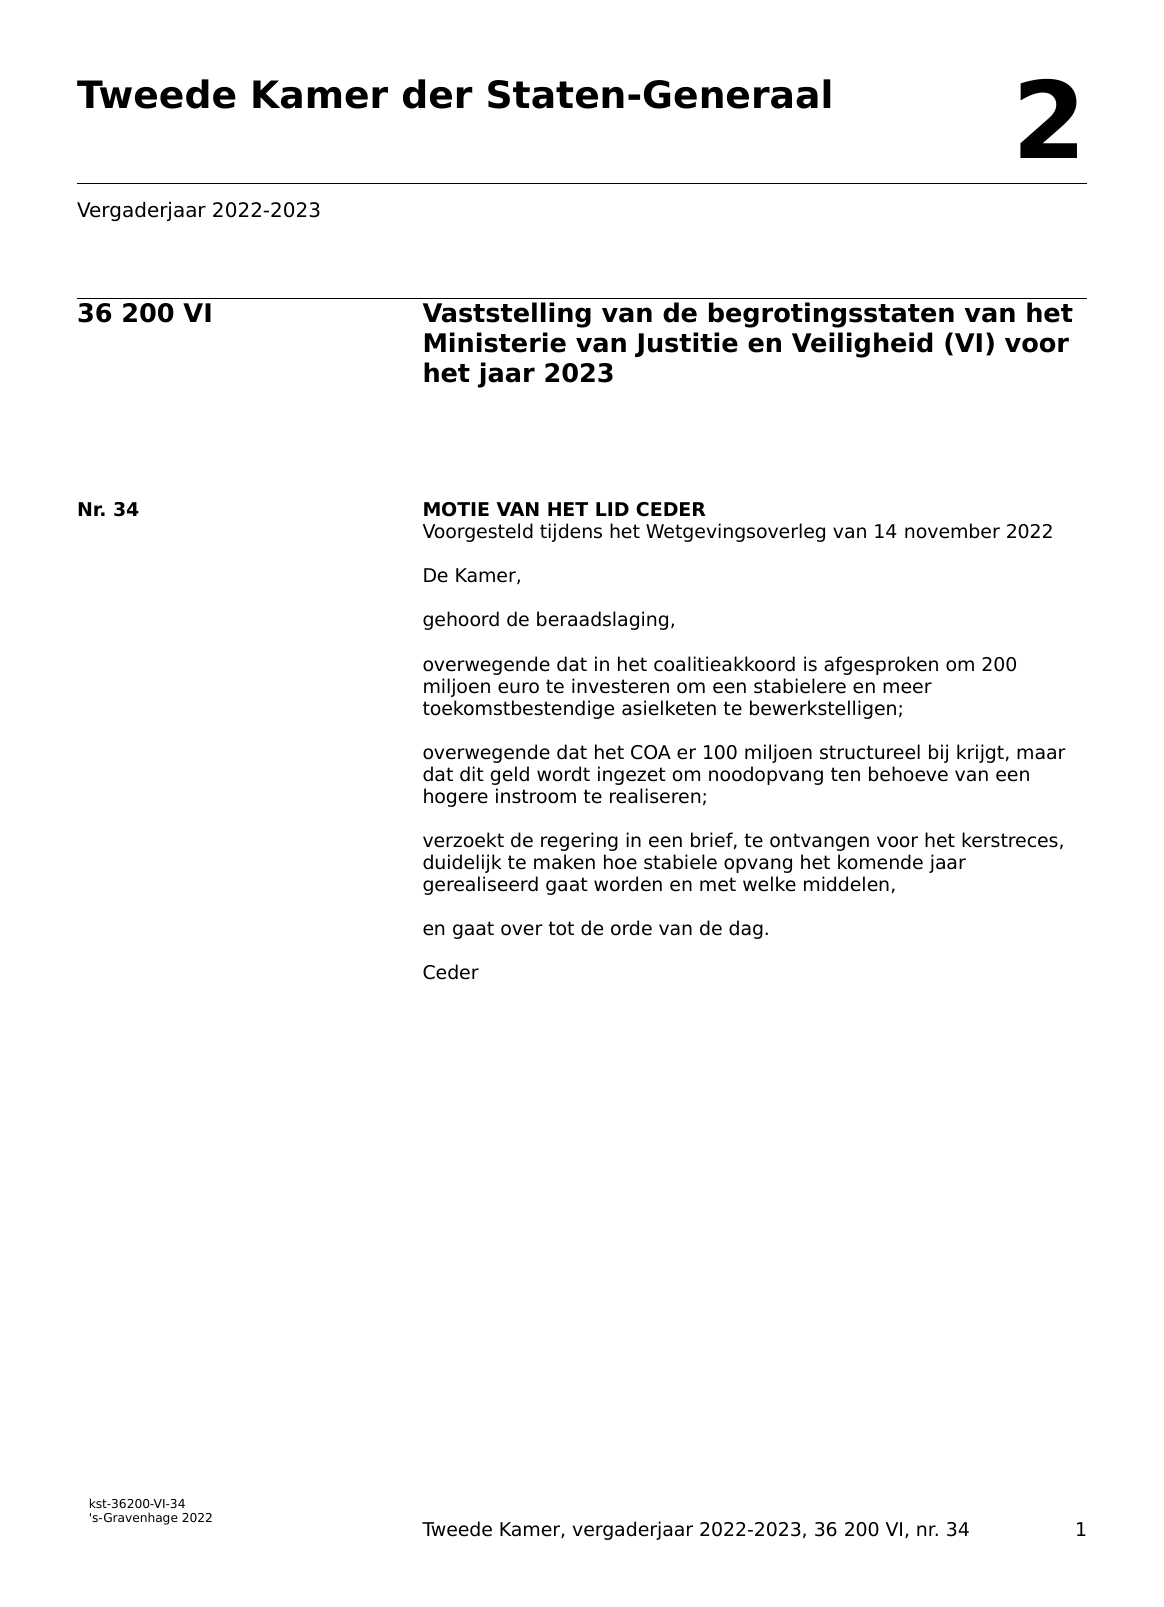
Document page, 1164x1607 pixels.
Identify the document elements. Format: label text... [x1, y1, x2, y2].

subtitle Nr. 34 MOTIE VAN HET LID CEDER [77, 499, 1087, 521]
text Voorgesteld tijdens het Wetgevingsoverleg van 14 november 2022 [422, 521, 1087, 543]
table_header 2 [886, 59, 1087, 183]
text overwegende dat in het coalitieakkoord is afgesproken om 200 miljoen euro te investeren om een stabielere en meer toekomstbestendige asielketen te bewerkstelligen; [422, 653, 1087, 719]
text gehoord de beraadslaging, [422, 609, 1087, 631]
text verzoekt de regering in een brief, te ontvangen voor het kerstreces, duidelijk te maken hoe stabiele opvang het komende jaar gerealiseerd gaat worden en met welke middelen, [422, 830, 1087, 896]
text Ceder [422, 962, 1087, 984]
table_header Tweede Kamer der Staten-Generaal [77, 59, 886, 183]
table_cell Vergaderjaar 2022-2023 [77, 184, 1087, 298]
text kst-36200-VI-34 [88, 1497, 323, 1511]
text overwegende dat het COA er 100 miljoen structureel bij krijgt, maar dat dit geld wordt ingezet om noodopvang ten behoeve van een hogere instroom te realiseren; [422, 742, 1087, 808]
text De Kamer, [422, 565, 1087, 587]
text 's-Gravenhage 2022 [88, 1511, 323, 1525]
text en gaat over tot de orde van de dag. [422, 918, 1087, 940]
subtitle 36 200 VI Vaststelling van de begrotingsstaten van het Ministerie van Justitie en Veiligheid (VI) voor het jaar 2023 [77, 299, 1087, 388]
